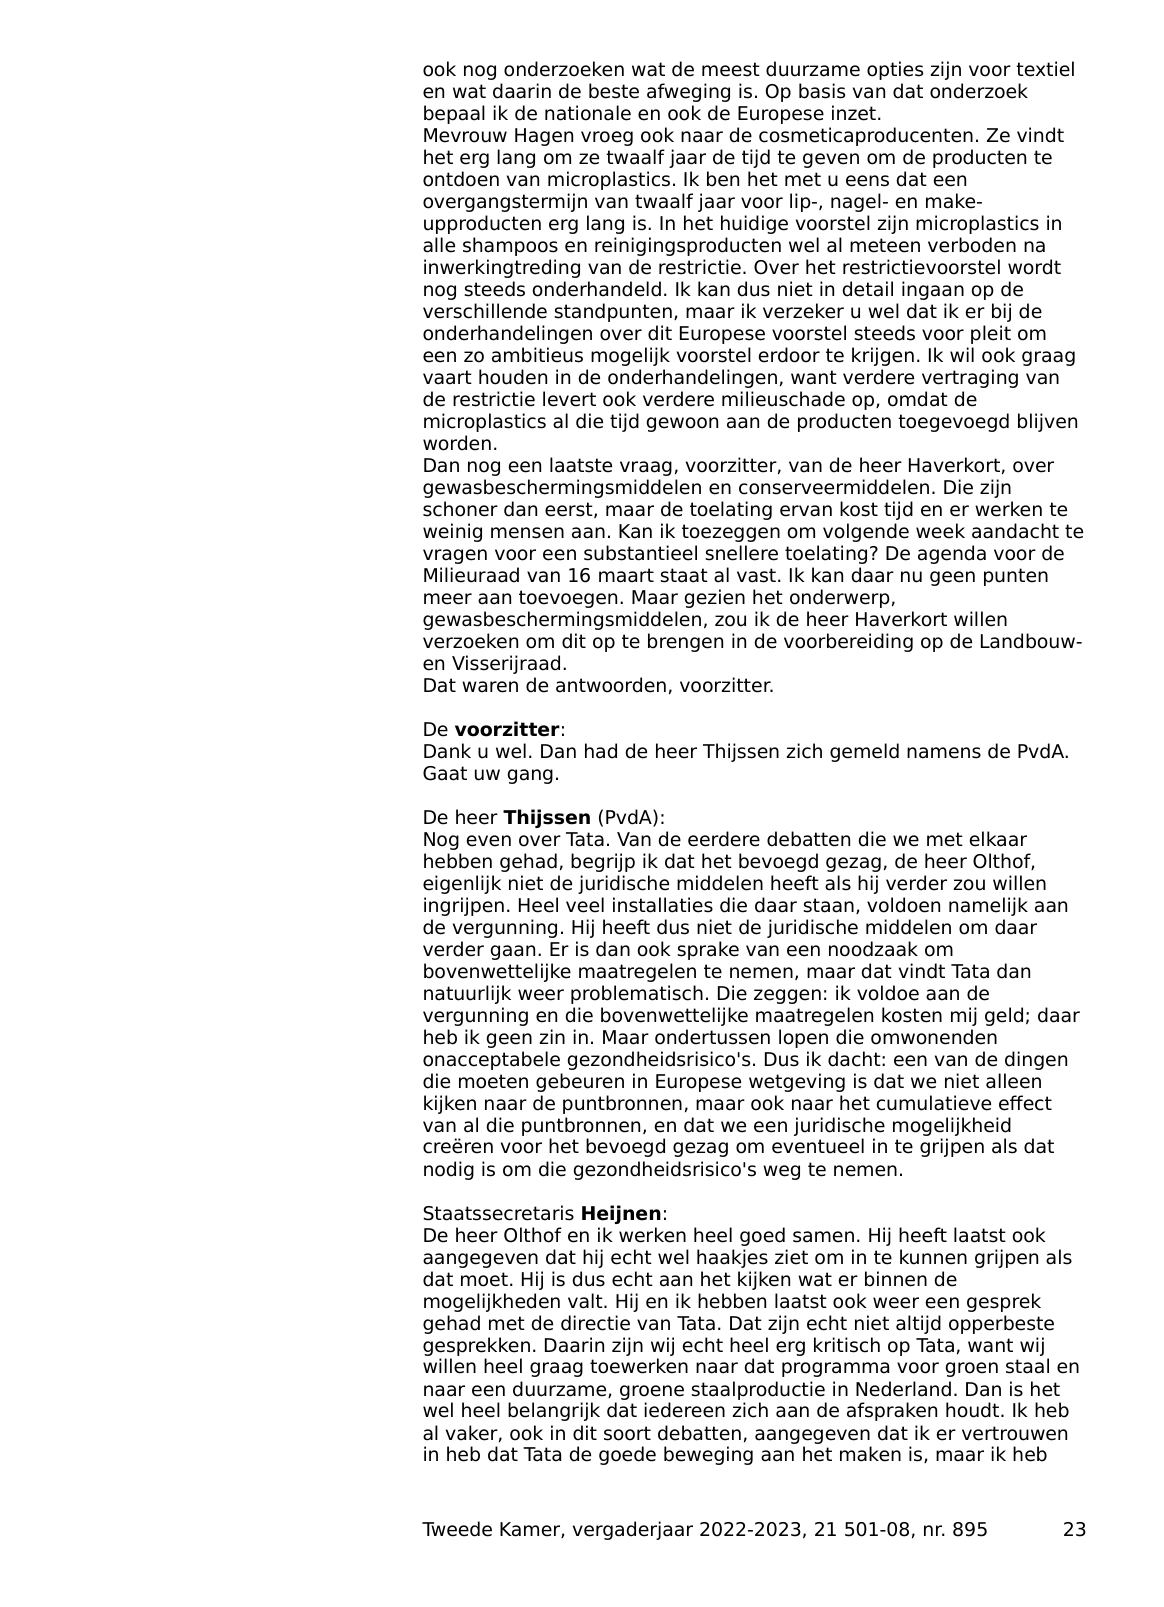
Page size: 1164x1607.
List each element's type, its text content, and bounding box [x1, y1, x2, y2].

text Dank u wel. Dan had de heer Thijssen zich gemeld namens de PvdA. Gaat uw gang. [422, 741, 1087, 784]
text Dat waren de antwoorden, voorzitter. [422, 674, 1087, 696]
text Mevrouw Hagen vroeg ook naar de cosmeticaproducenten. Ze vindt het erg lang om ze twaalf jaar de tijd te geven om de producten te ontdoen van microplastics. Ik ben het met u eens dat een overgangstermijn van twaalf jaar voor lip-, nagel- en make-upproducten erg lang is. In het huidige voorstel zijn microplastics in alle shampoos en reinigingsproducten wel al meteen verboden na inwerkingtreding van de restrictie. Over het restrictievoorstel wordt nog steeds onderhandeld. Ik kan dus niet in detail ingaan op de verschillende standpunten, maar ik verzeker u wel dat ik er bij de onderhandelingen over dit Europese voorstel steeds voor pleit om een zo ambitieus mogelijk voorstel erdoor te krijgen. Ik wil ook graag vaart houden in de onderhandelingen, want verdere vertraging van de restrictie levert ook verdere milieuschade op, omdat de microplastics al die tijd gewoon aan de producten toegevoegd blijven worden. [422, 125, 1087, 455]
text Dan nog een laatste vraag, voorzitter, van de heer Haverkort, over gewasbeschermingsmiddelen en conserveermiddelen. Die zijn schoner dan eerst, maar de toelating ervan kost tijd en er werken te weinig mensen aan. Kan ik toezeggen om volgende week aandacht te vragen voor een substantieel snellere toelating? De agenda voor de Milieuraad van 16 maart staat al vast. Ik kan daar nu geen punten meer aan toevoegen. Maar gezien het onderwerp, gewasbeschermingsmiddelen, zou ik de heer Haverkort willen verzoeken om dit op te brengen in de voorbereiding op de Landbouw- en Visserijraad. [422, 455, 1087, 674]
text ook nog onderzoeken wat de meest duurzame opties zijn voor textiel en wat daarin de beste afweging is. Op basis van dat onderzoek bepaal ik de nationale en ook de Europese inzet. [422, 59, 1087, 125]
text Staatssecretaris Heijnen: [422, 1203, 1087, 1224]
text De voorzitter: [422, 719, 1087, 741]
text De heer Thijssen (PvdA): [422, 807, 1087, 829]
text Nog even over Tata. Van de eerdere debatten die we met elkaar hebben gehad, begrijp ik dat het bevoegd gezag, de heer Olthof, eigenlijk niet de juridische middelen heeft als hij verder zou willen ingrijpen. Heel veel installaties die daar staan, voldoen namelijk aan de vergunning. Hij heeft dus niet de juridische middelen om daar verder gaan. Er is dan ook sprake van een noodzaak om bovenwettelijke maatregelen te nemen, maar dat vindt Tata dan natuurlijk weer problematisch. Die zeggen: ik voldoe aan de vergunning en die bovenwettelijke maatregelen kosten mij geld; daar heb ik geen zin in. Maar ondertussen lopen die omwonenden onacceptabele gezondheidsrisico's. Dus ik dacht: een van de dingen die moeten gebeuren in Europese wetgeving is dat we niet alleen kijken naar de puntbronnen, maar ook naar het cumulatieve effect van al die puntbronnen, en dat we een juridische mogelijkheid creëren voor het bevoegd gezag om eventueel in te grijpen als dat nodig is om die gezondheidsrisico's weg te nemen. [422, 829, 1087, 1180]
text De heer Olthof en ik werken heel goed samen. Hij heeft laatst ook aangegeven dat hij echt wel haakjes ziet om in te kunnen grijpen als dat moet. Hij is dus echt aan het kijken wat er binnen de mogelijkheden valt. Hij en ik hebben laatst ook weer een gesprek gehad met de directie van Tata. Dat zijn echt niet altijd opperbeste gesprekken. Daarin zijn wij echt heel erg kritisch op Tata, want wij willen heel graag toewerken naar dat programma voor groen staal en naar een duurzame, groene staalproductie in Nederland. Dan is het wel heel belangrijk dat iedereen zich aan de afspraken houdt. Ik heb al vaker, ook in dit soort debatten, aangegeven dat ik er vertrouwen in heb dat Tata de goede beweging aan het maken is, maar ik heb [422, 1224, 1087, 1466]
